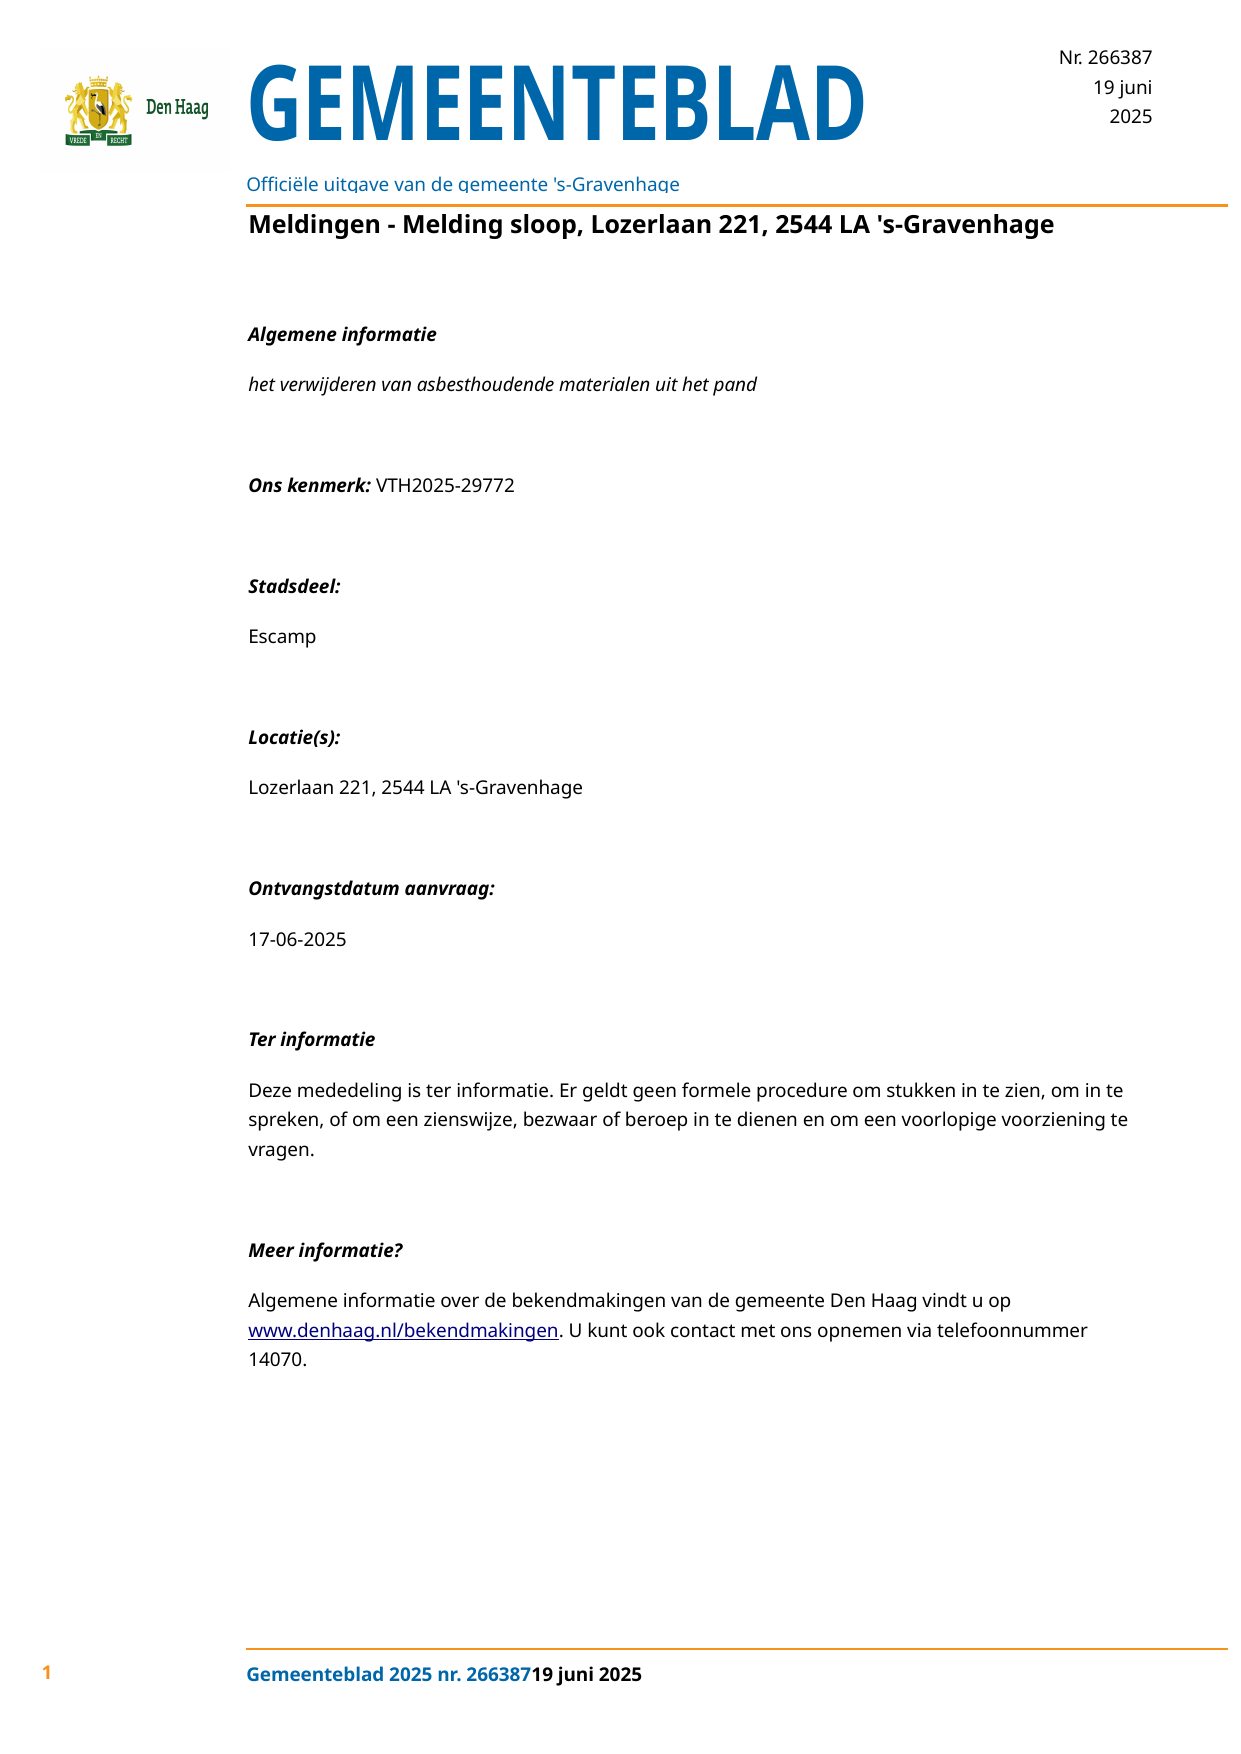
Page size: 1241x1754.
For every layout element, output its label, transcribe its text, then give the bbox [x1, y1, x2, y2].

text Meer informatie? [248, 1237, 1152, 1263]
text het verwijderen van asbesthoudende materialen uit het pand [248, 371, 1152, 397]
text Locatie(s): [248, 724, 1152, 750]
text Algemene informatie [248, 321, 1152, 346]
text Lozerlaan 221, 2544 LA 's-Gravenhage [248, 774, 1152, 800]
text Stadsdeel: [248, 573, 1152, 598]
text Ter informatie [248, 1027, 1152, 1052]
text Meldingen - Melding sloop, Lozerlaan 221, 2544 LA 's-Gravenhage [248, 207, 1152, 241]
text 17-06-2025 [248, 926, 1152, 951]
picture [41, 47, 231, 172]
text Escamp [248, 623, 1152, 649]
text Ontvangstdatum aanvraag: [248, 875, 1152, 901]
text Algemene informatie over de bekendmakingen van de gemeente Den Haag vindt u op www.denhaag.nl/bekendmakingen. U kunt ook contact met ons opnemen via telefoonnummer 14070. [248, 1287, 1152, 1372]
text Ons kenmerk: VTH2025-29772 [248, 472, 1152, 498]
text Deze mededeling is ter informatie. Er geldt geen formele procedure om stukken in te zien, om in te spreken, of om een zienswijze, bezwaar of beroep in te dienen en om een voorlopige voorziening te vragen. [248, 1077, 1152, 1162]
